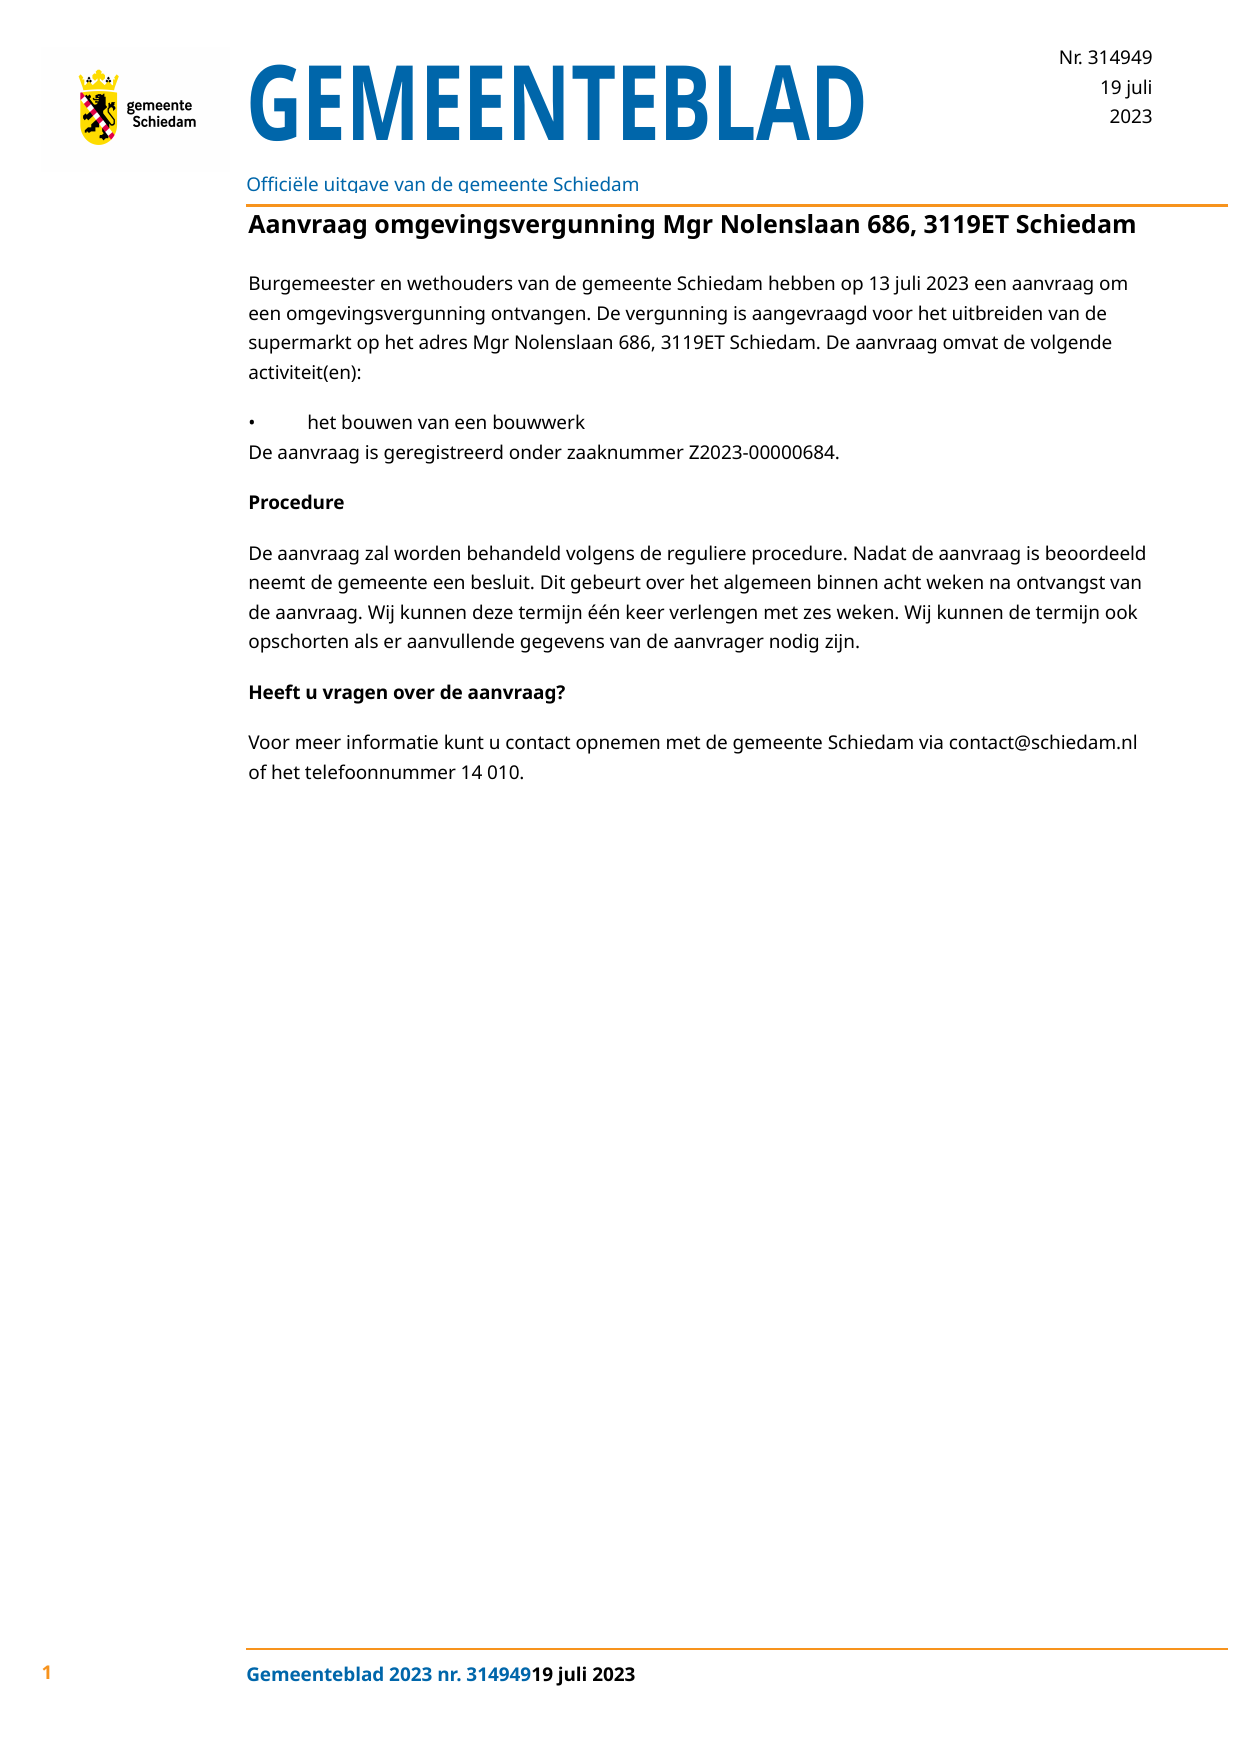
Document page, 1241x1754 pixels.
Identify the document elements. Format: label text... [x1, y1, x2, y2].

text De aanvraag zal worden behandeld volgens de reguliere procedure. Nadat de aanvraag is beoordeeld neemt de gemeente een besluit. Dit gebeurt over het algemeen binnen acht weken na ontvangst van de aanvraag. Wij kunnen deze termijn één keer verlengen met zes weken. Wij kunnen de termijn ook opschorten als er aanvullende gegevens van de aanvrager nodig zijn. [248, 540, 1152, 654]
text Procedure [248, 489, 1152, 515]
text Heeft u vragen over de aanvraag? [248, 679, 1152, 705]
text Aanvraag omgevingsvergunning Mgr Nolenslaan 686, 3119ET Schiedam [248, 207, 1152, 241]
picture [41, 47, 231, 172]
text De aanvraag is geregistreerd onder zaaknummer Z2023-00000684. [248, 439, 1152, 465]
text Burgemeester en wethouders van de gemeente Schiedam hebben op 13 juli 2023 een aanvraag om een omgevingsvergunning ontvangen. De vergunning is aangevraagd voor het uitbreiden van de supermarkt op het adres Mgr Nolenslaan 686, 3119ET Schiedam. De aanvraag omvat de volgende activiteit(en): [248, 270, 1152, 385]
text Voor meer informatie kunt u contact opnemen met de gemeente Schiedam via contact@schiedam.nl of het telefoonnummer 14 010. [248, 729, 1152, 785]
list het bouwen van een bouwwerk [248, 409, 1152, 435]
